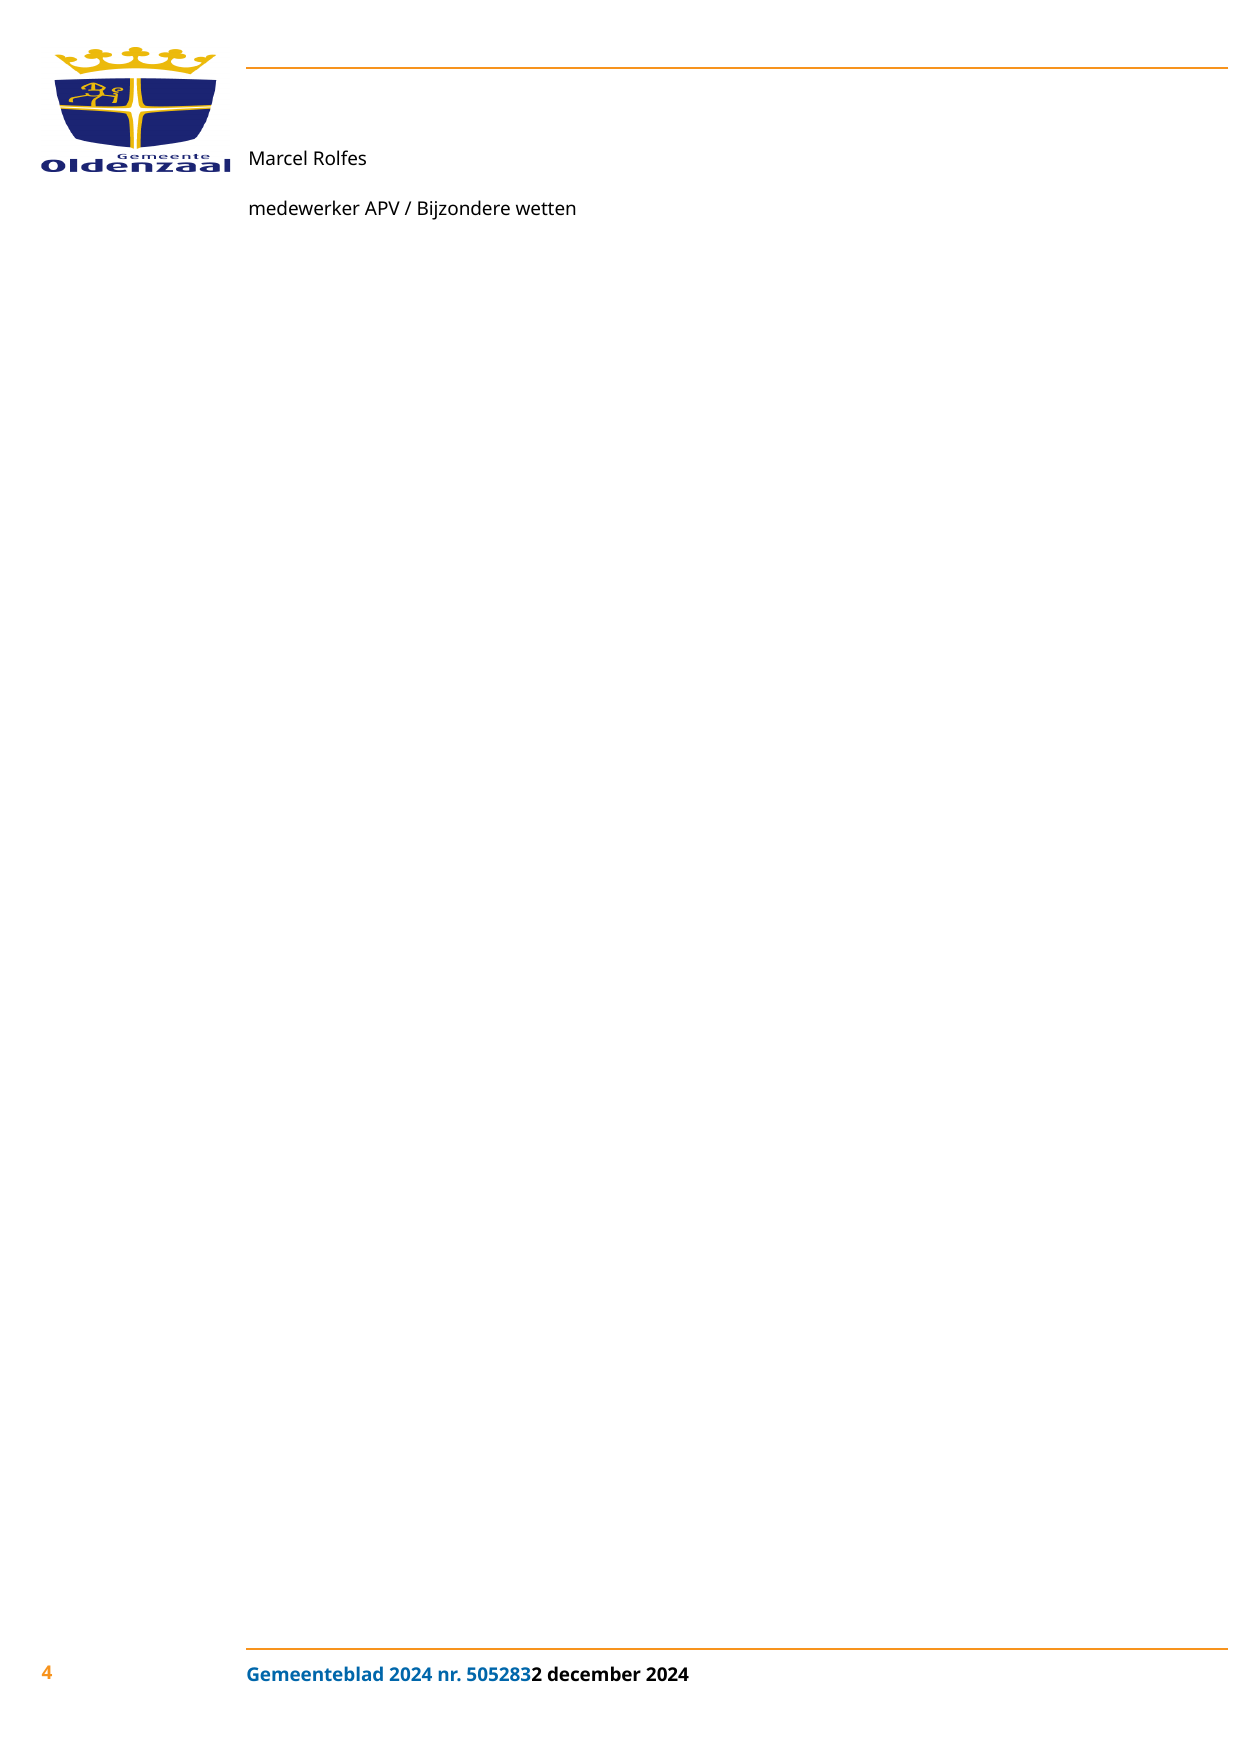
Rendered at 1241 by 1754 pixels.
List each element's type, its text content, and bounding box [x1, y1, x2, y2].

text Marcel Rolfes [248, 145, 1152, 171]
text medewerker APV / Bijzondere wetten [248, 196, 1152, 221]
picture [41, 47, 231, 172]
